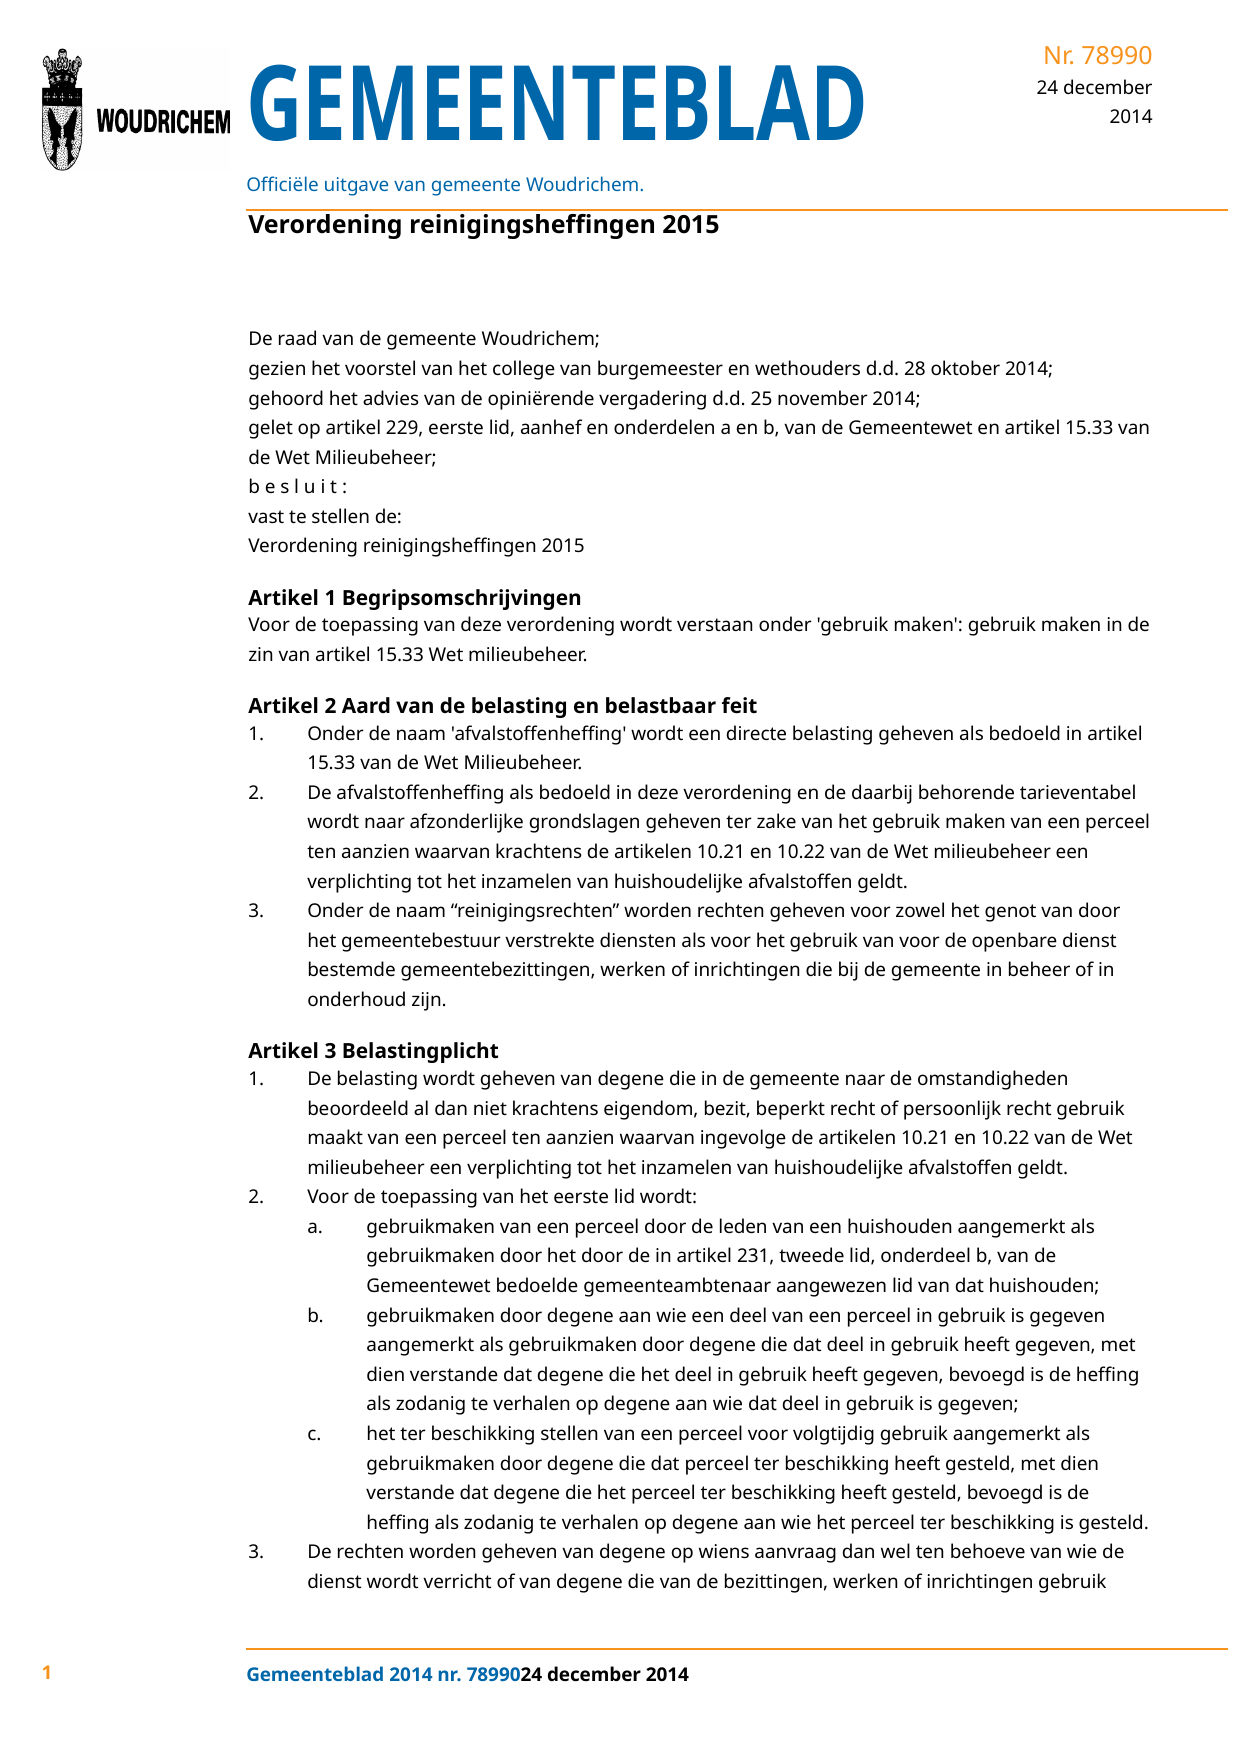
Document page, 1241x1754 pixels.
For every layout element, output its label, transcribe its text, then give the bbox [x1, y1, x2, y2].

list Onder de naam “reinigingsrechten” worden rechten geheven voor zowel het genot van door het gemeentebestuur verstrekte diensten als voor het gebruik van voor de openbare dienst bestemde gemeentebezittingen, werken of inrichtingen die bij de gemeente in beheer of in onderhoud zijn. [248, 897, 1152, 1012]
text gelet op artikel 229, eerste lid, aanhef en onderdelen a en b, van de Gemeentewet en artikel 15.33 van de Wet Milieubeheer; [248, 414, 1152, 470]
text Verordening reinigingsheffingen 2015 [248, 533, 1152, 558]
text Artikel 2 Aard van de belasting en belastbaar feit [248, 692, 1152, 720]
list gebruikmaken van een perceel door de leden van een huishouden aangemerkt als gebruikmaken door het door de in artikel 231, tweede lid, onderdeel b, van de Gemeentewet bedoelde gemeenteambtenaar aangewezen lid van dat huishouden; [307, 1213, 1152, 1298]
list Onder de naam 'afvalstoffenheffing' wordt een directe belasting geheven als bedoeld in artikel 15.33 van de Wet Milieubeheer. [248, 720, 1152, 775]
list De belasting wordt geheven van degene die in de gemeente naar de omstandigheden beoordeeld al dan niet krachtens eigendom, bezit, beperkt recht of persoonlijk recht gebruik maakt van een perceel ten aanzien waarvan ingevolge de artikelen 10.21 en 10.22 van de Wet milieubeheer een verplichting tot het inzamelen van huishoudelijke afvalstoffen geldt. [248, 1065, 1152, 1179]
text Verordening reinigingsheffingen 2015 [248, 211, 1152, 241]
text Voor de toepassing van deze verordening wordt verstaan onder 'gebruik maken': gebruik maken in de zin van artikel 15.33 Wet milieubeheer. [248, 612, 1152, 667]
picture [41, 47, 231, 172]
list het ter beschikking stellen van een perceel voor volgtijdig gebruik aangemerkt als gebruikmaken door degene die dat perceel ter beschikking heeft gesteld, met dien verstande dat degene die het perceel ter beschikking heeft gesteld, bevoegd is de heffing als zodanig te verhalen op degene aan wie het perceel ter beschikking is gesteld. [307, 1420, 1152, 1534]
list gebruikmaken door degene aan wie een deel van een perceel in gebruik is gegeven aangemerkt als gebruikmaken door degene die dat deel in gebruik heeft gegeven, met dien verstande dat degene die het deel in gebruik heeft gegeven, bevoegd is de heffing als zodanig te verhalen op degene aan wie dat deel in gebruik is gegeven; [307, 1302, 1152, 1416]
text Artikel 3 Belastingplicht [248, 1037, 1152, 1065]
list De afvalstoffenheffing als bedoeld in deze verordening en de daarbij behorende tarieventabel wordt naar afzonderlijke grondslagen geheven ter zake van het gebruik maken van een perceel ten aanzien waarvan krachtens de artikelen 10.21 en 10.22 van de Wet milieubeheer een verplichting tot het inzamelen van huishoudelijke afvalstoffen geldt. [248, 779, 1152, 894]
text gezien het voorstel van het college van burgemeester en wethouders d.d. 28 oktober 2014; [248, 355, 1152, 381]
list Voor de toepassing van het eerste lid wordt: [248, 1183, 1152, 1209]
text vast te stellen de: [248, 503, 1152, 529]
list De rechten worden geheven van degene op wiens aanvraag dan wel ten behoeve van wie de dienst wordt verricht of van degene die van de bezittingen, werken of inrichtingen gebruik [248, 1538, 1152, 1594]
text De raad van de gemeente Woudrichem; [248, 326, 1152, 351]
text Artikel 1 Begripsomschrijvingen [248, 583, 1152, 612]
text gehoord het advies van de opiniërende vergadering d.d. 25 november 2014; [248, 385, 1152, 411]
text b e s l u i t : [248, 473, 1152, 499]
